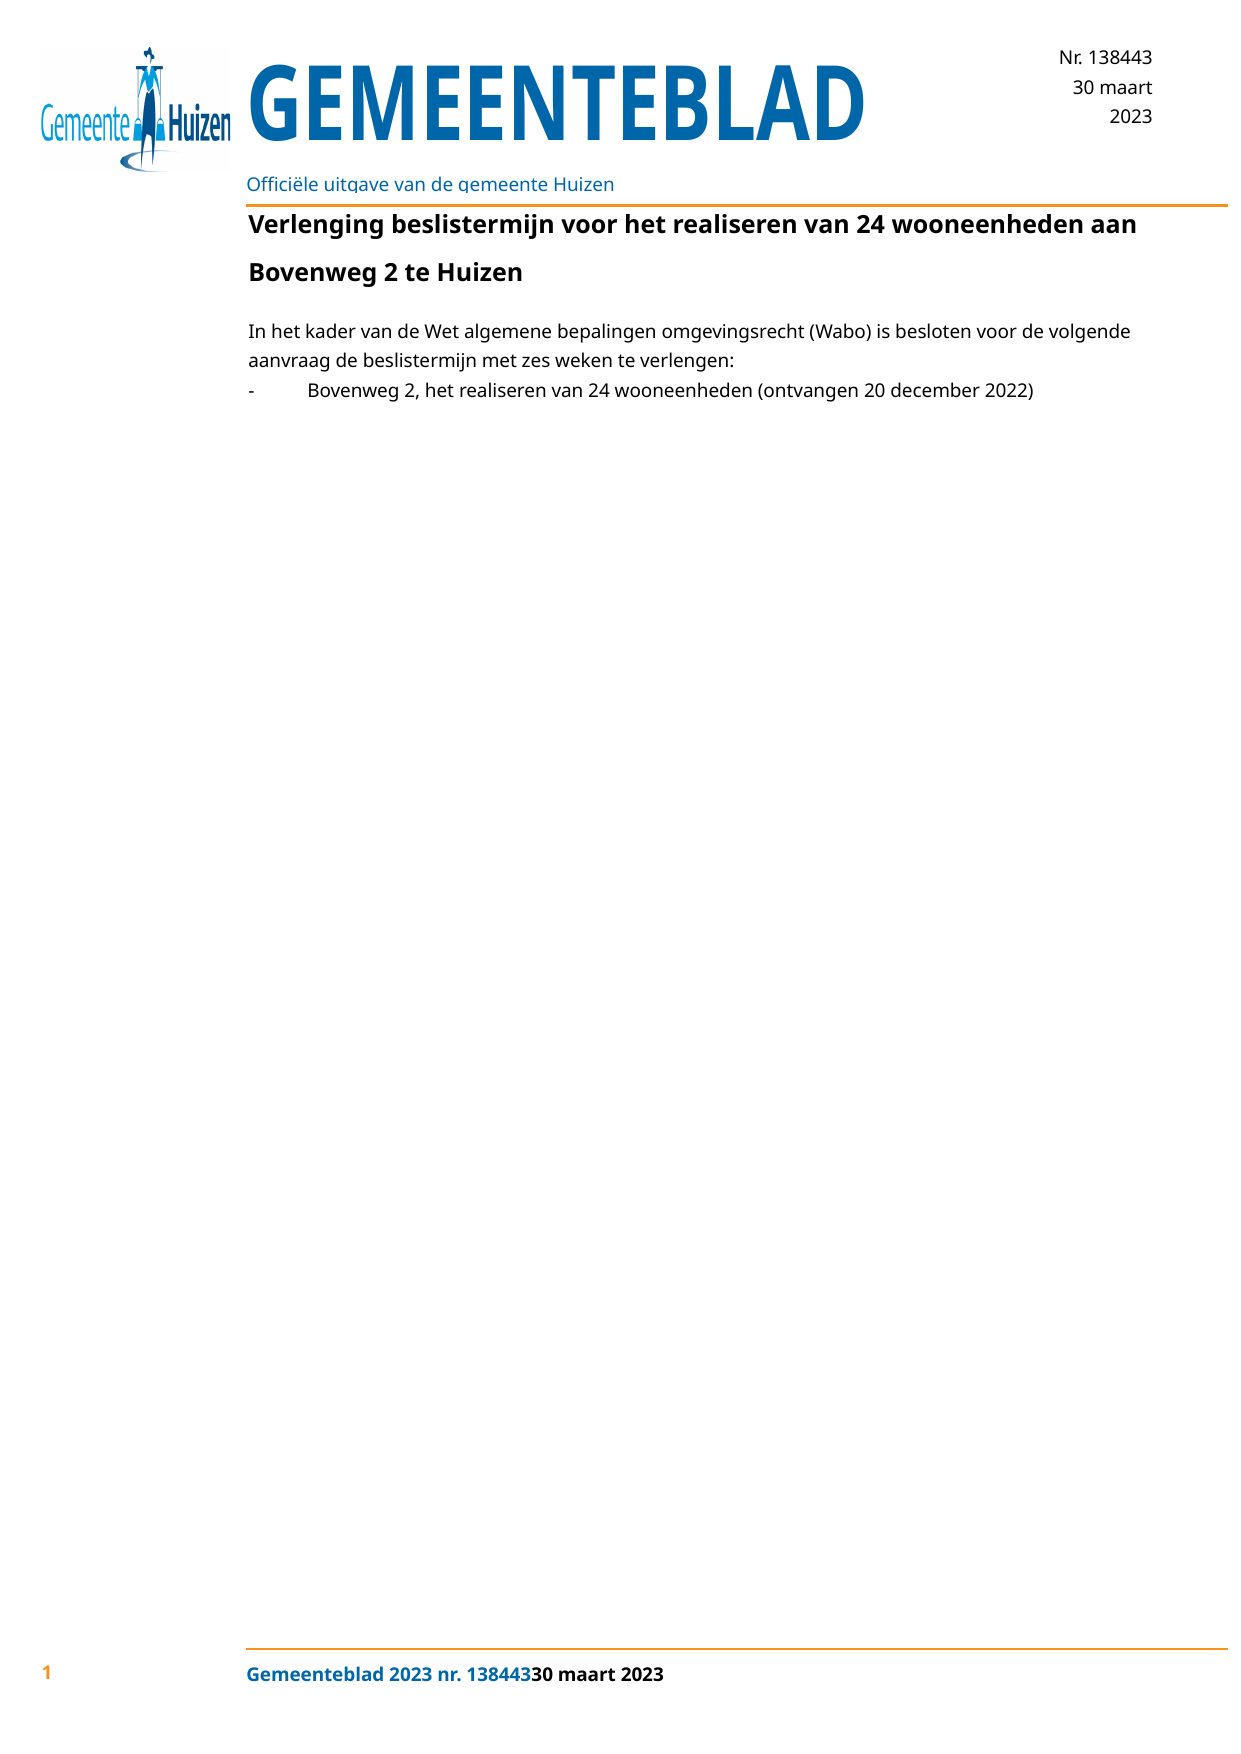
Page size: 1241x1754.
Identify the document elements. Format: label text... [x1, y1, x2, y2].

list Bovenweg 2, het realiseren van 24 wooneenheden (ontvangen 20 december 2022) [248, 377, 1152, 403]
picture [41, 47, 231, 172]
text In het kader van de Wet algemene bepalingen omgevingsrecht (Wabo) is besloten voor de volgende aanvraag de beslistermijn met zes weken te verlengen: [248, 318, 1152, 373]
text Verlenging beslistermijn voor het realiseren van 24 wooneenheden aan Bovenweg 2 te Huizen [248, 207, 1152, 288]
